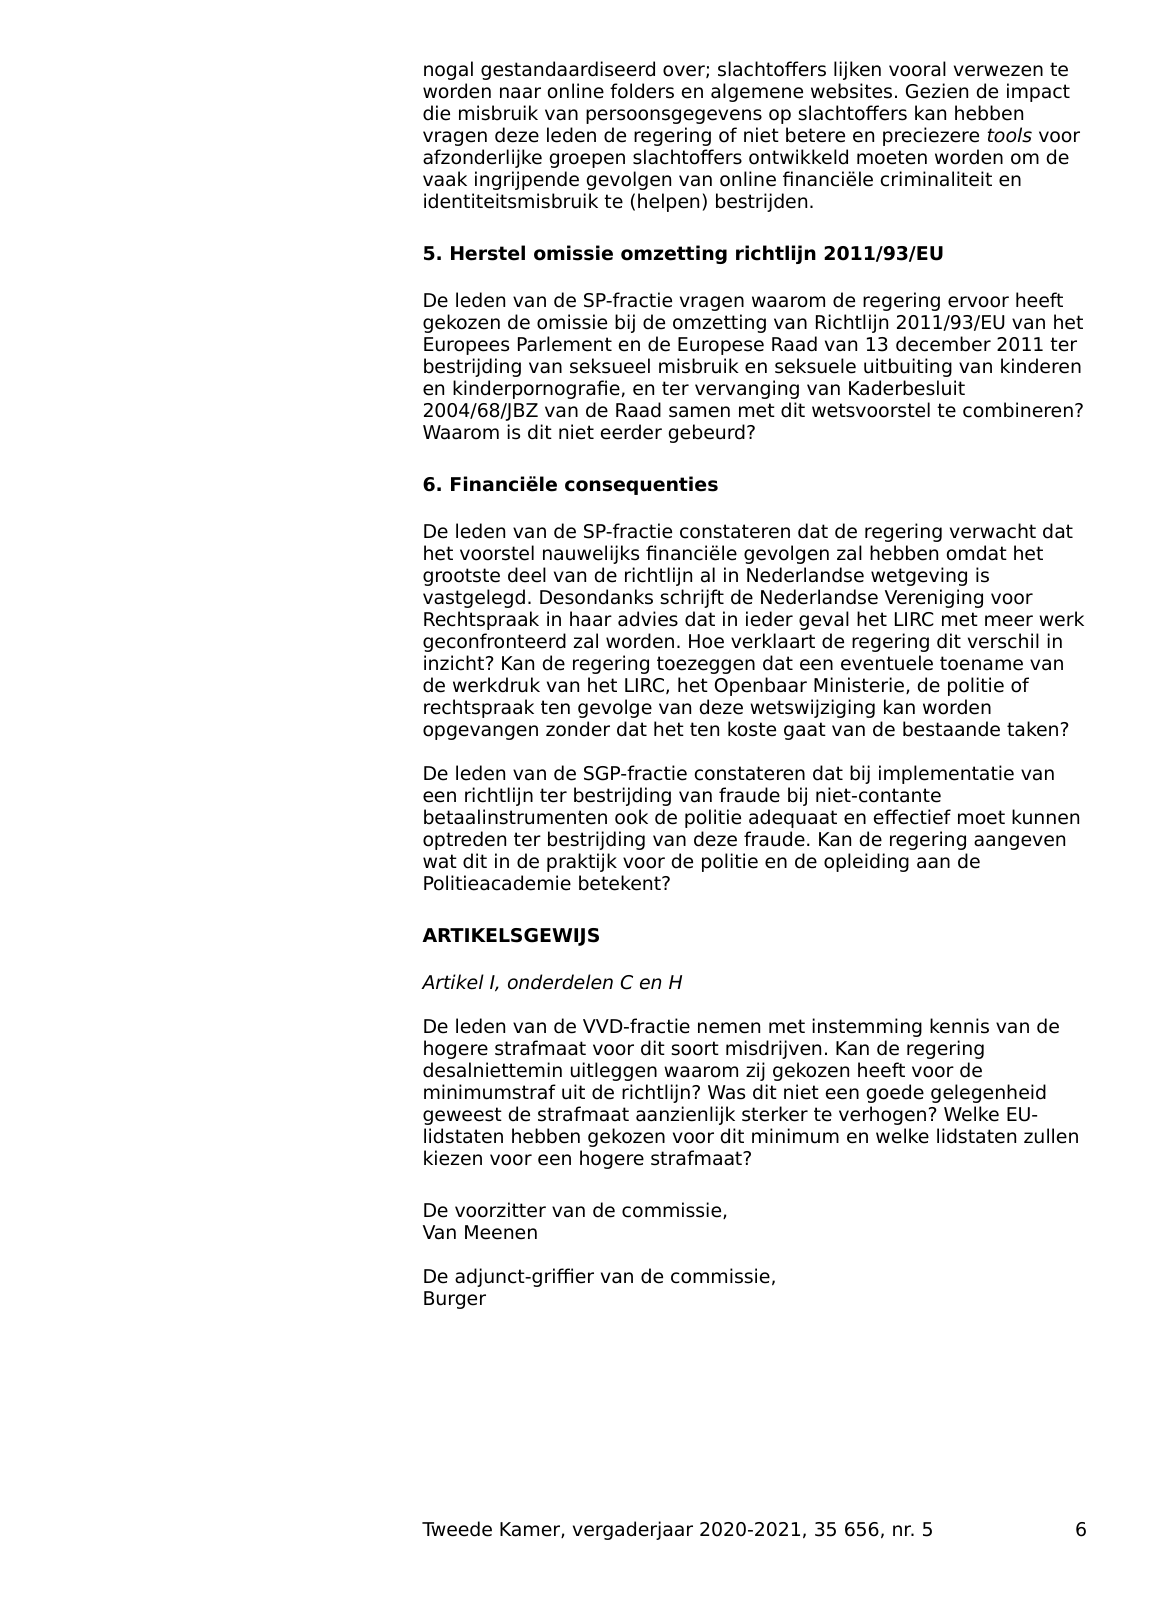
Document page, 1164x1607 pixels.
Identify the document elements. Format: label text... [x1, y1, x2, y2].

text De leden van de SP-fractie vragen waarom de regering ervoor heeft gekozen de omissie bij de omzetting van Richtlijn 2011/93/EU van het Europees Parlement en de Europese Raad van 13 december 2011 ter bestrijding van seksueel misbruik en seksuele uitbuiting van kinderen en kinderpornografie, en ter vervanging van Kaderbesluit 2004/68/JBZ van de Raad samen met dit wetsvoorstel te combineren? Waarom is dit niet eerder gebeurd? [422, 290, 1087, 444]
subtitle 6. Financiële consequenties [422, 474, 1087, 496]
text De leden van de SGP-fractie constateren dat bij implementatie van een richtlijn ter bestrijding van fraude bij niet-contante betaalinstrumenten ook de politie adequaat en effectief moet kunnen optreden ter bestrijding van deze fraude. Kan de regering aangeven wat dit in de praktijk voor de politie en de opleiding aan de Politieacademie betekent? [422, 763, 1087, 894]
text De adjunct-griffier van de commissie, Burger [422, 1266, 1087, 1310]
subtitle Artikel I, onderdelen C en H [422, 972, 1087, 993]
text nogal gestandaardiseerd over; slachtoffers lijken vooral verwezen te worden naar online folders en algemene websites. Gezien de impact die misbruik van persoonsgegevens op slachtoffers kan hebben vragen deze leden de regering of niet betere en preciezere tools voor afzonderlijke groepen slachtoffers ontwikkeld moeten worden om de vaak ingrijpende gevolgen van online financiële criminaliteit en identiteitsmisbruik te (helpen) bestrijden. [422, 59, 1087, 213]
subtitle 5. Herstel omissie omzetting richtlijn 2011/93/EU [422, 243, 1087, 265]
text De leden van de SP-fractie constateren dat de regering verwacht dat het voorstel nauwelijks financiële gevolgen zal hebben omdat het grootste deel van de richtlijn al in Nederlandse wetgeving is vastgelegd. Desondanks schrijft de Nederlandse Vereniging voor Rechtspraak in haar advies dat in ieder geval het LIRC met meer werk geconfronteerd zal worden. Hoe verklaart de regering dit verschil in inzicht? Kan de regering toezeggen dat een eventuele toename van de werkdruk van het LIRC, het Openbaar Ministerie, de politie of rechtspraak ten gevolge van deze wetswijziging kan worden opgevangen zonder dat het ten koste gaat van de bestaande taken? [422, 521, 1087, 741]
text De leden van de VVD-fractie nemen met instemming kennis van de hogere strafmaat voor dit soort misdrijven. Kan de regering desalniettemin uitleggen waarom zij gekozen heeft voor de minimumstraf uit de richtlijn? Was dit niet een goede gelegenheid geweest de strafmaat aanzienlijk sterker te verhogen? Welke EU-lidstaten hebben gekozen voor dit minimum en welke lidstaten zullen kiezen voor een hogere strafmaat? [422, 1016, 1087, 1169]
text De voorzitter van de commissie, Van Meenen [422, 1199, 1087, 1243]
subtitle ARTIKELSGEWIJS [422, 924, 1087, 947]
